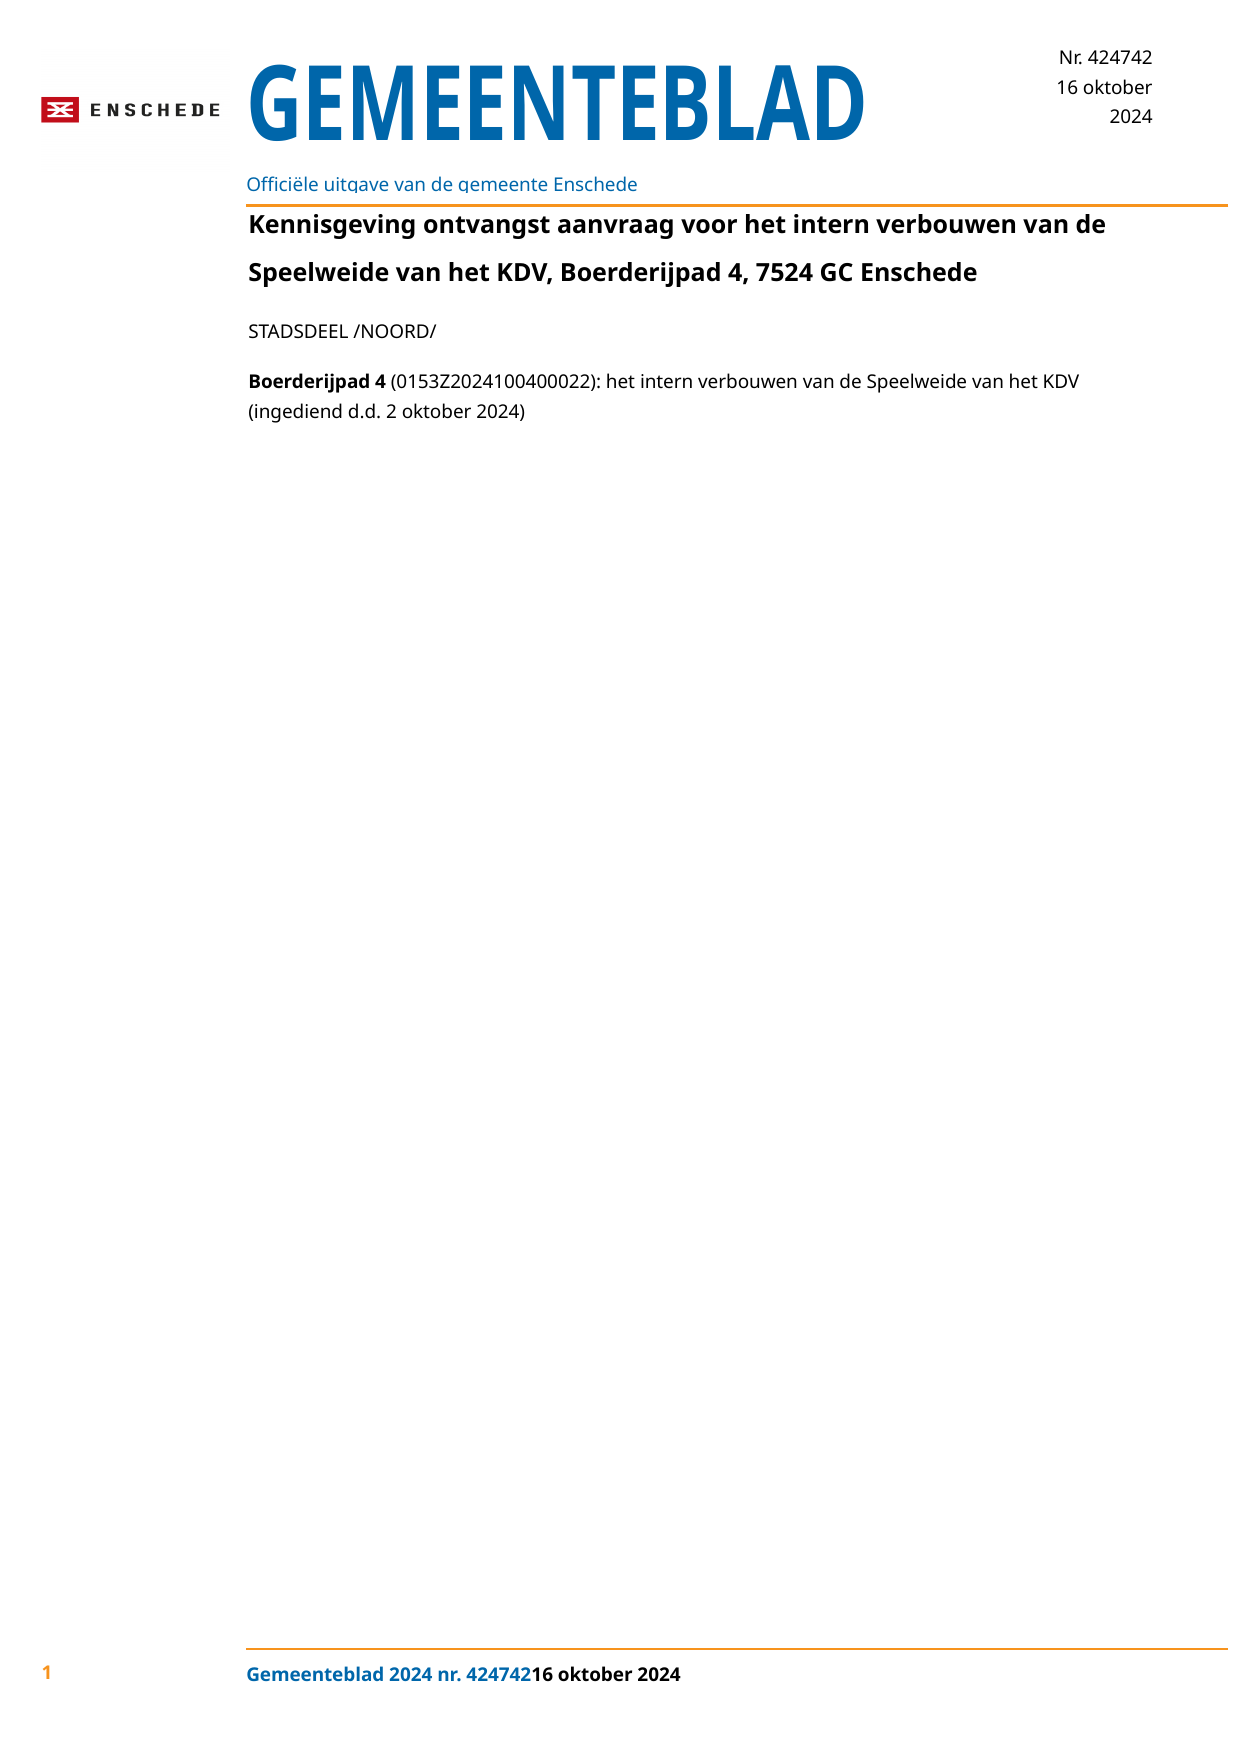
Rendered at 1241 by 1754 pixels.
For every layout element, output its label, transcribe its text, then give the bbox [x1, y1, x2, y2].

picture [41, 47, 231, 172]
text Boerderijpad 4 (0153Z2024100400022): het intern verbouwen van de Speelweide van het KDV (ingediend d.d. 2 oktober 2024) [248, 368, 1152, 424]
text Kennisgeving ontvangst aanvraag voor het intern verbouwen van de Speelweide van het KDV, Boerderijpad 4, 7524 GC Enschede [248, 207, 1152, 288]
text STADSDEEL /NOORD/ [248, 318, 1152, 344]
